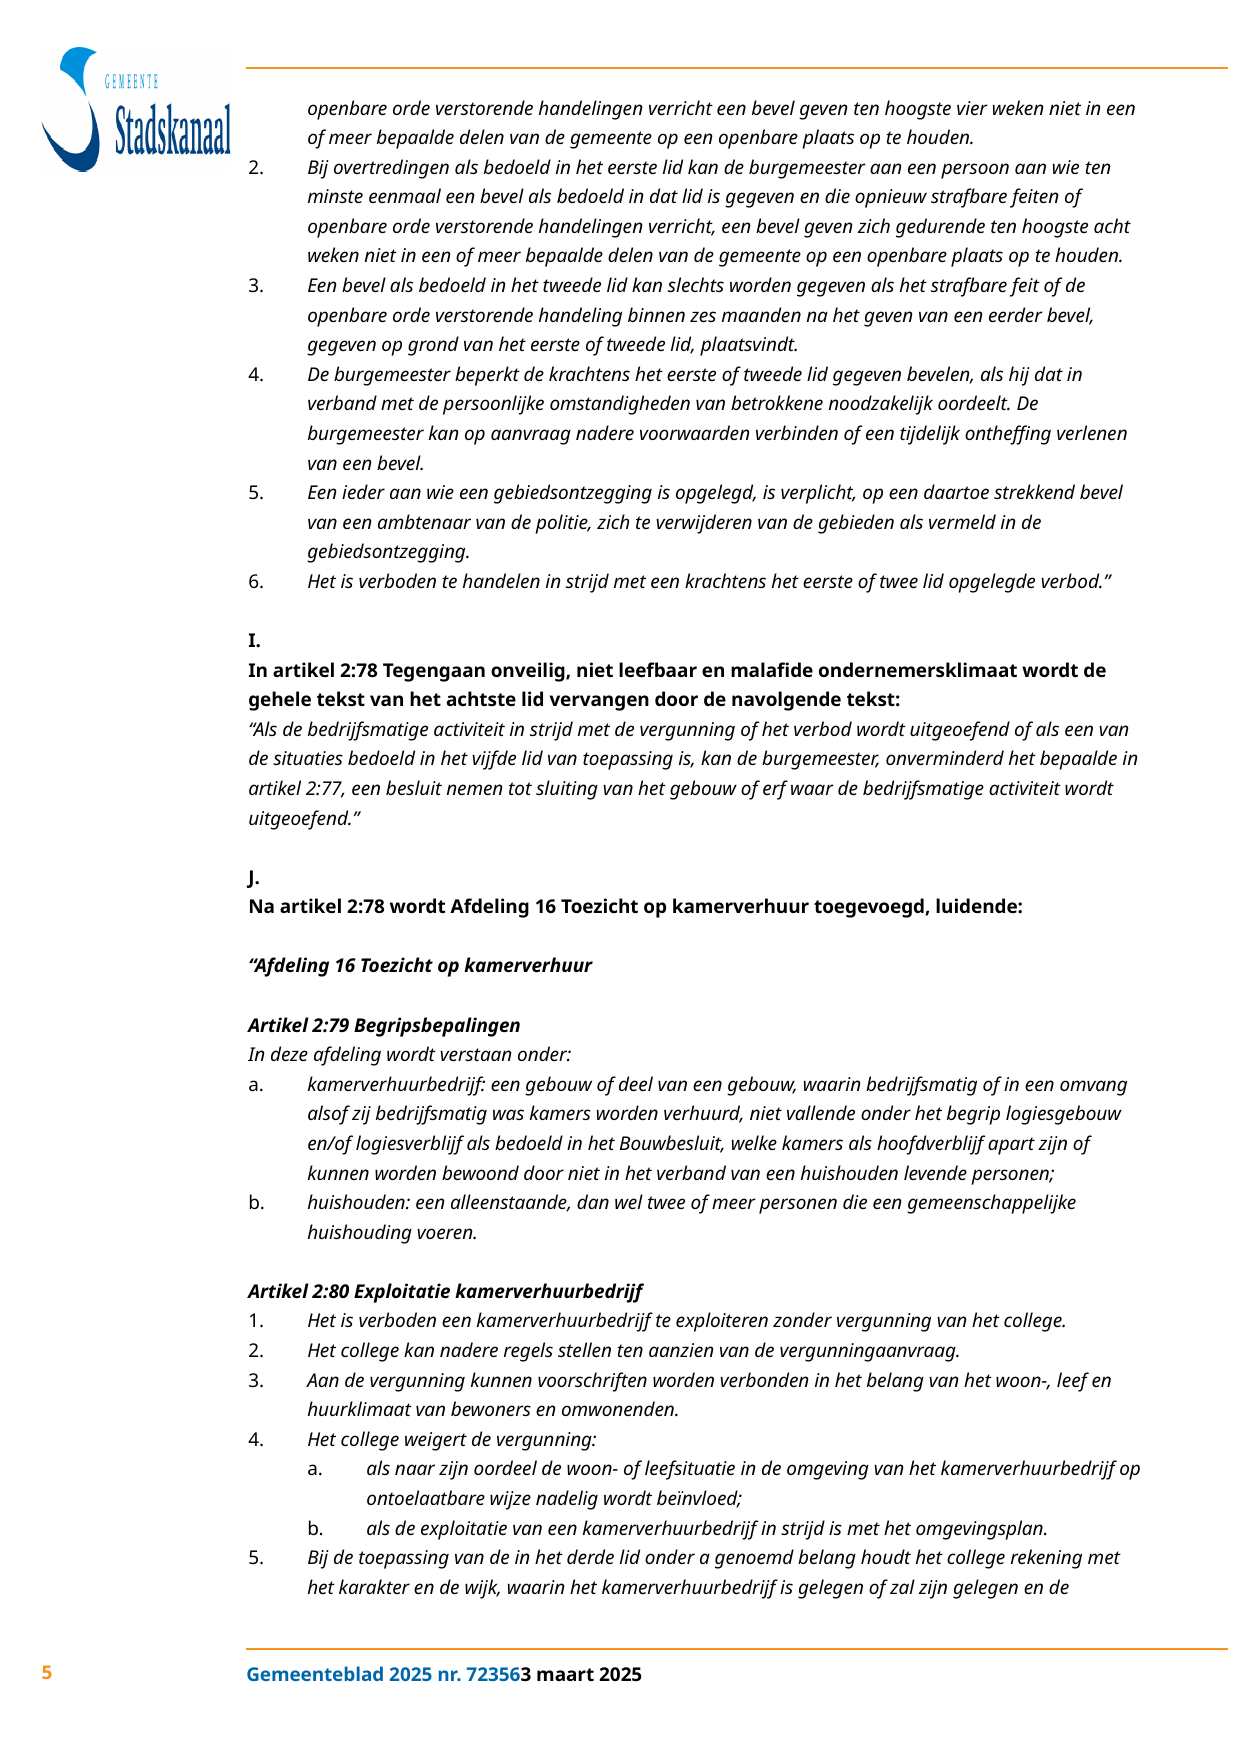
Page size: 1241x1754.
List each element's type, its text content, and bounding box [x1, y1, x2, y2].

text J. [248, 864, 1152, 890]
list De burgemeester beperkt de krachtens het eerste of tweede lid gegeven bevelen, als hij dat in verband met de persoonlijke omstandigheden van betrokkene noodzakelijk oordeelt. De burgemeester kan op aanvraag nadere voorwaarden verbinden of een tijdelijk ontheffing verlenen van een bevel. [248, 361, 1152, 476]
list Het is verboden te handelen in strijd met een krachtens het eerste of twee lid opgelegde verbod.” [248, 568, 1152, 594]
text Na artikel 2:78 wordt Afdeling 16 Toezicht op kamerverhuur toegevoegd, luidende: [248, 893, 1152, 919]
list huishouden: een alleenstaande, dan wel twee of meer personen die een gemeenschappelijke huishouding voeren. [248, 1189, 1152, 1245]
list Het college kan nadere regels stellen ten aanzien van de vergunningaanvraag. [248, 1337, 1152, 1363]
list Aan de vergunning kunnen voorschriften worden verbonden in het belang van het woon-, leef en huurklimaat van bewoners en omwonenden. [248, 1367, 1152, 1422]
picture [41, 47, 231, 172]
list Bij overtredingen als bedoeld in het eerste lid kan de burgemeester aan een persoon aan wie ten minste eenmaal een bevel als bedoeld in dat lid is gegeven en die opnieuw strafbare feiten of openbare orde verstorende handelingen verricht, een bevel geven zich gedurende ten hoogste acht weken niet in een of meer bepaalde delen van de gemeente op een openbare plaats op te houden. [248, 154, 1152, 268]
list Het is verboden een kamerverhuurbedrijf te exploiteren zonder vergunning van het college. [248, 1308, 1152, 1333]
list als de exploitatie van een kamerverhuurbedrijf in strijd is met het omgevingsplan. [307, 1515, 1152, 1541]
list Een ieder aan wie een gebiedsontzegging is opgelegd, is verplicht, op een daartoe strekkend bevel van een ambtenaar van de politie, zich te verwijderen van de gebieden als vermeld in de gebiedsontzegging. [248, 479, 1152, 564]
list openbare orde verstorende handelingen verricht een bevel geven ten hoogste vier weken niet in een of meer bepaalde delen van de gemeente op een openbare plaats op te houden. [248, 95, 1152, 150]
list Bij de toepassing van de in het derde lid onder a genoemd belang houdt het college rekening met het karakter en de wijk, waarin het kamerverhuurbedrijf is gelegen of zal zijn gelegen en de [248, 1544, 1152, 1600]
list kamerverhuurbedrijf: een gebouw of deel van een gebouw, waarin bedrijfsmatig of in een omvang alsof zij bedrijfsmatig was kamers worden verhuurd, niet vallende onder het begrip logiesgebouw en/of logiesverblijf als bedoeld in het Bouwbesluit, welke kamers als hoofdverblijf apart zijn of kunnen worden bewoond door niet in het verband van een huishouden levende personen; [248, 1071, 1152, 1186]
text “Afdeling 16 Toezicht op kamerverhuur [248, 953, 1152, 978]
list Het college weigert de vergunning: [248, 1426, 1152, 1452]
list als naar zijn oordeel de woon- of leefsituatie in de omgeving van het kamerverhuurbedrijf op ontoelaatbare wijze nadelig wordt beïnvloed; [307, 1456, 1152, 1511]
list Een bevel als bedoeld in het tweede lid kan slechts worden gegeven als het strafbare feit of de openbare orde verstorende handeling binnen zes maanden na het geven van een eerder bevel, gegeven op grond van het eerste of tweede lid, plaatsvindt. [248, 272, 1152, 357]
text Artikel 2:80 Exploitatie kamerverhuurbedrijf [248, 1278, 1152, 1304]
text I. [248, 627, 1152, 653]
text In deze afdeling wordt verstaan onder: [248, 1041, 1152, 1067]
text Artikel 2:79 Begripsbepalingen [248, 1012, 1152, 1038]
text “Als de bedrijfsmatige activiteit in strijd met de vergunning of het verbod wordt uitgeoefend of als een van de situaties bedoeld in het vijfde lid van toepassing is, kan de burgemeester, onverminderd het bepaalde in artikel 2:77, een besluit nemen tot sluiting van het gebouw of erf waar de bedrijfsmatige activiteit wordt uitgeoefend.” [248, 716, 1152, 831]
text In artikel 2:78 Tegengaan onveilig, niet leefbaar en malafide ondernemersklimaat wordt de gehele tekst van het achtste lid vervangen door de navolgende tekst: [248, 657, 1152, 712]
